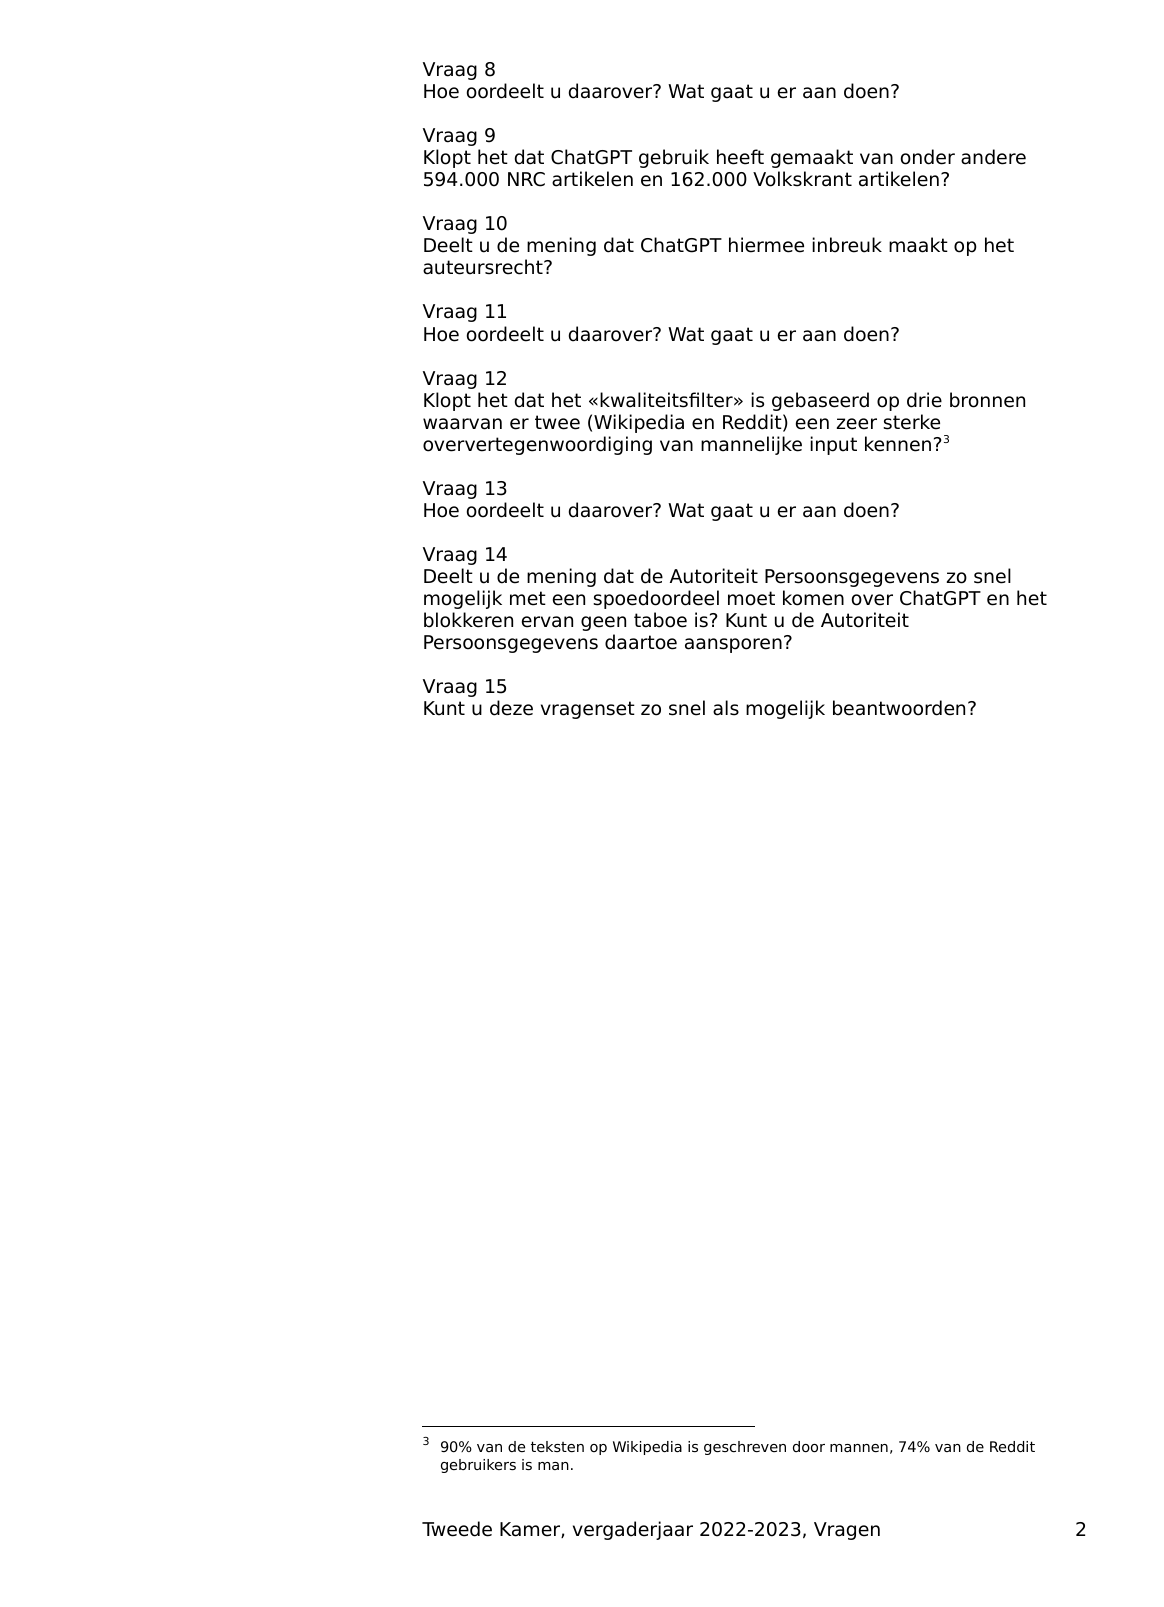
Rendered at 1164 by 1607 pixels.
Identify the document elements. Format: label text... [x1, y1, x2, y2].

text Hoe oordeelt u daarover? Wat gaat u er aan doen? [422, 500, 1087, 522]
text Deelt u de mening dat de Autoriteit Persoonsgegevens zo snel mogelijk met een spoedoordeel moet komen over ChatGPT en het blokkeren ervan geen taboe is? Kunt u de Autoriteit Persoonsgegevens daartoe aansporen? [422, 566, 1087, 654]
text Vraag 8 [422, 59, 1087, 81]
text Kunt u deze vragenset zo snel als mogelijk beantwoorden? [422, 698, 1087, 720]
text Vraag 15 [422, 676, 1087, 698]
text Vraag 9 [422, 125, 1087, 147]
text 90% van de teksten op Wikipedia is geschreven door mannen, 74% van de Reddit gebruikers is man. [422, 1435, 1087, 1474]
text Hoe oordeelt u daarover? Wat gaat u er aan doen? [422, 323, 1087, 345]
text Vraag 12 [422, 368, 1087, 389]
text Deelt u de mening dat ChatGPT hiermee inbreuk maakt op het auteursrecht? [422, 235, 1087, 279]
text Klopt het dat het «kwaliteitsfilter» is gebaseerd op drie bronnen waarvan er twee (Wikipedia en Reddit) een zeer sterke oververtegenwoordiging van mannelijke input kennen? [422, 389, 1087, 456]
text Vraag 11 [422, 301, 1087, 323]
text Vraag 13 [422, 478, 1087, 500]
text Klopt het dat ChatGPT gebruik heeft gemaakt van onder andere 594.000 NRC artikelen en 162.000 Volkskrant artikelen? [422, 147, 1087, 191]
text Vraag 10 [422, 213, 1087, 235]
text Vraag 14 [422, 544, 1087, 566]
text Hoe oordeelt u daarover? Wat gaat u er aan doen? [422, 81, 1087, 103]
